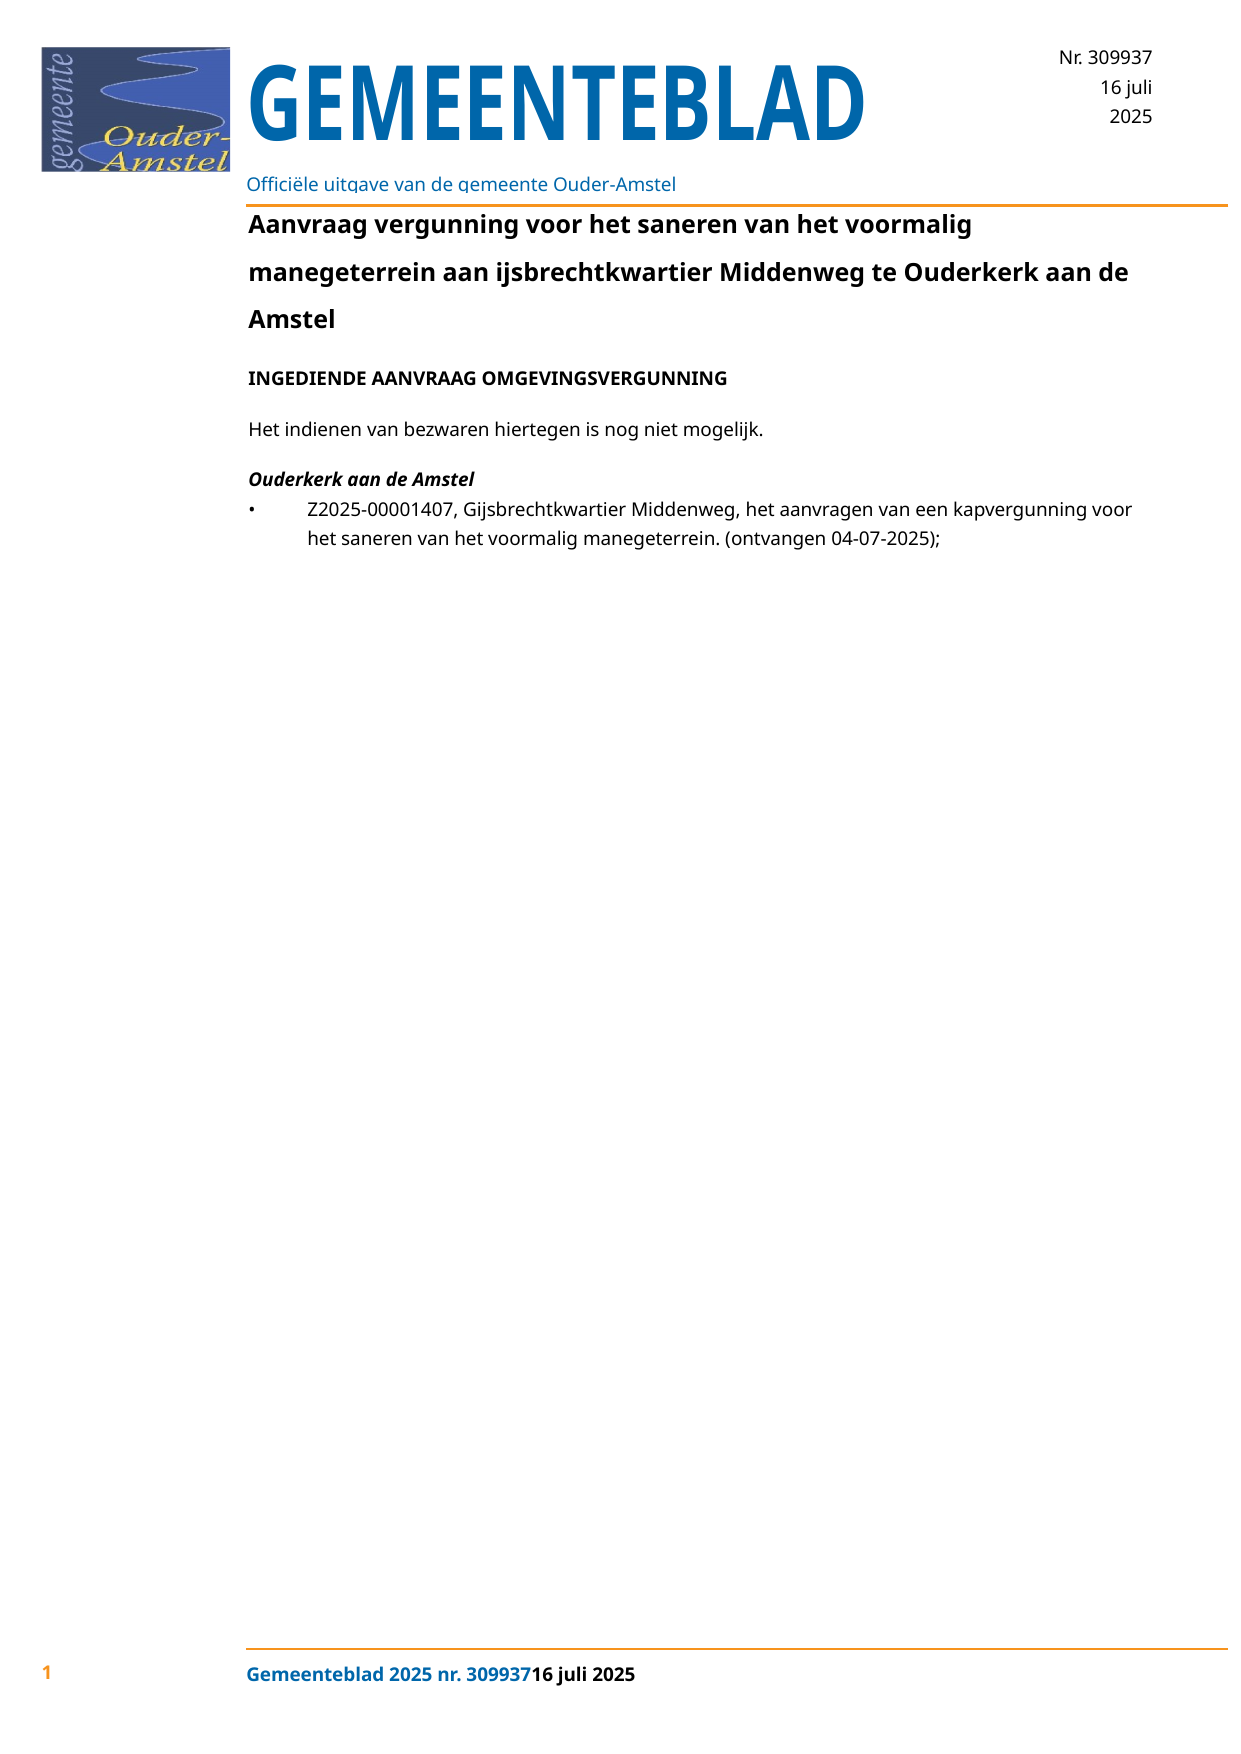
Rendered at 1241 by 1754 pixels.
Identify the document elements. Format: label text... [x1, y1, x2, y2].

text Aanvraag vergunning voor het saneren van het voormalig manegeterrein aan ijsbrechtkwartier Middenweg te Ouderkerk aan de Amstel [248, 207, 1152, 336]
text Ouderkerk aan de Amstel [248, 466, 1152, 492]
picture [41, 47, 231, 172]
text INGEDIENDE AANVRAAG OMGEVINGSVERGUNNING [248, 366, 1152, 391]
list Z2025-00001407, Gijsbrechtkwartier Middenweg, het aanvragen van een kapvergunning voor het saneren van het voormalig manegeterrein. (ontvangen 04-07-2025); [248, 496, 1152, 551]
text Het indienen van bezwaren hiertegen is nog niet mogelijk. [248, 416, 1152, 442]
